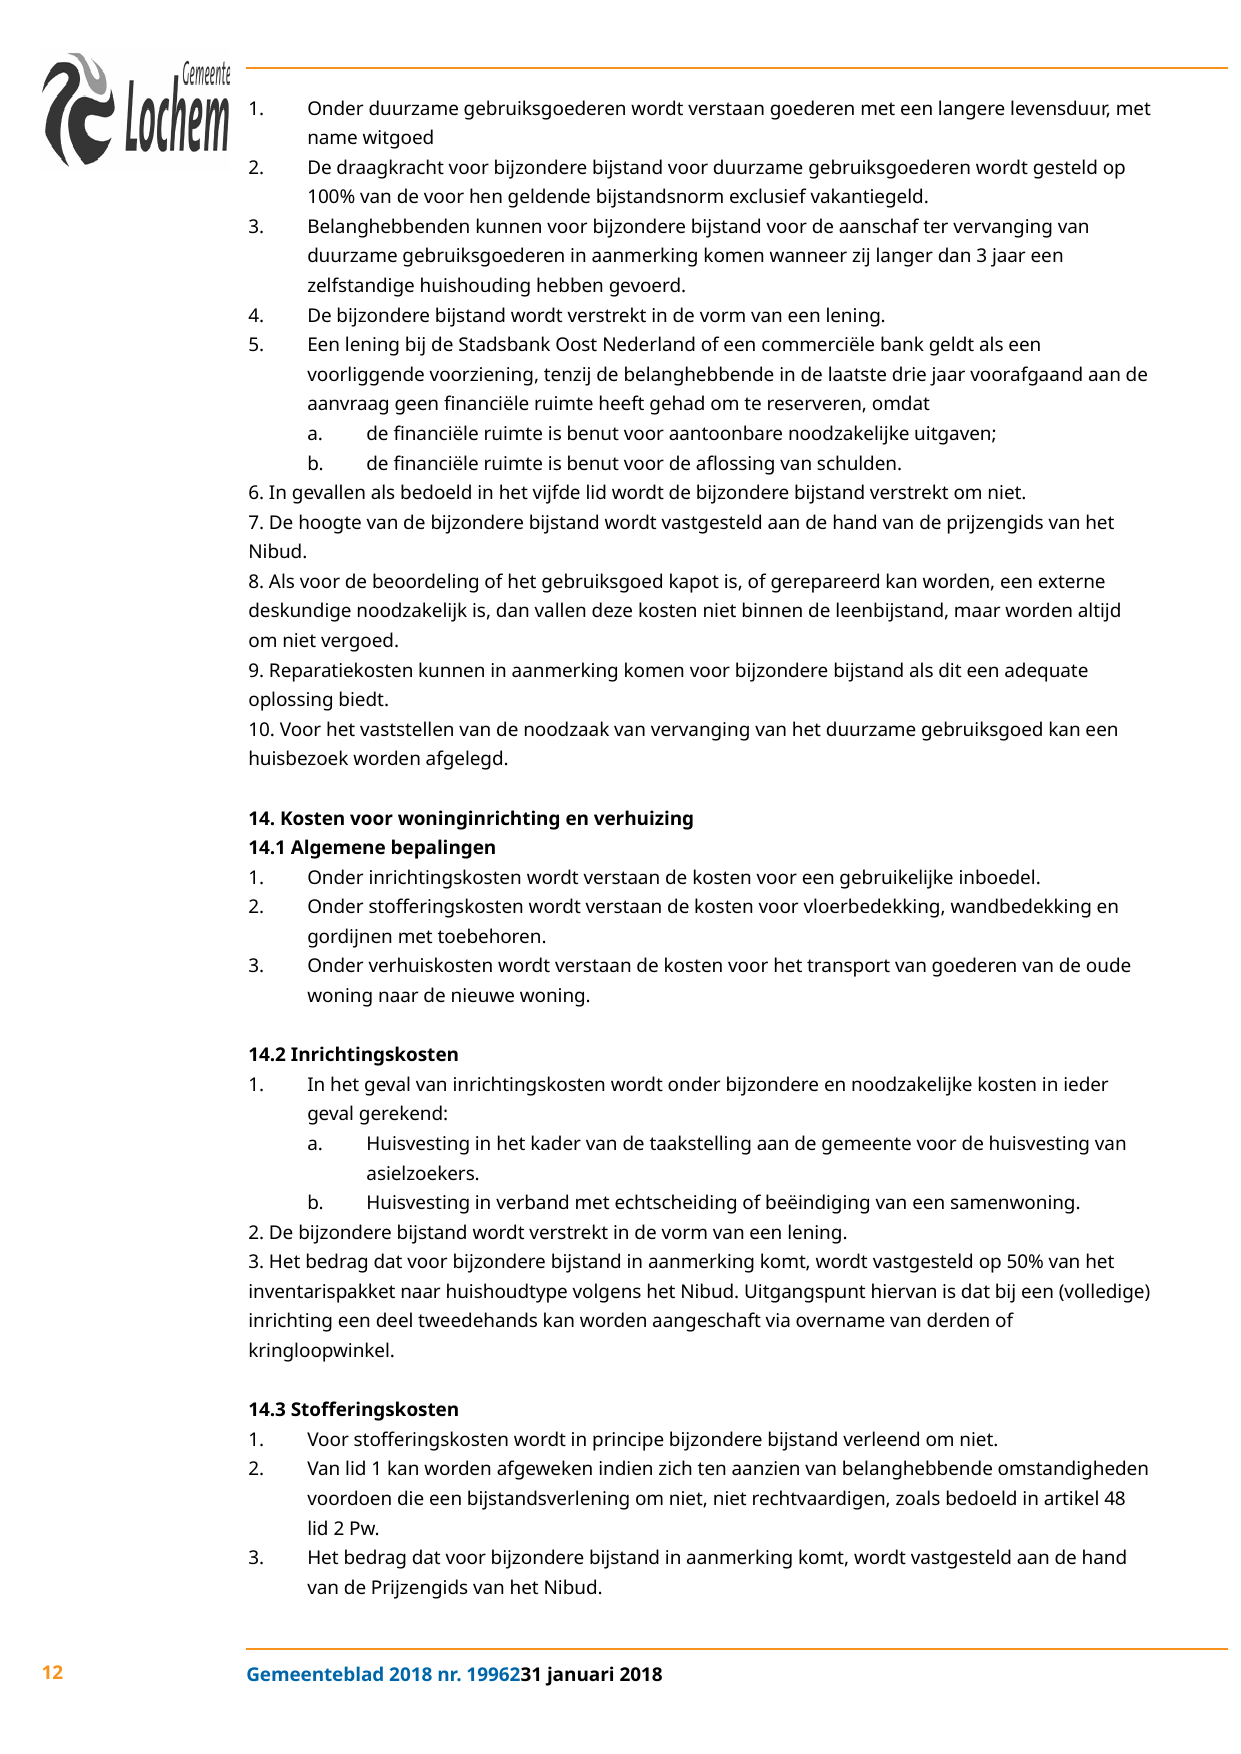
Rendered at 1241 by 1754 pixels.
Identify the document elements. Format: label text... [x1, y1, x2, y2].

text 14.2 Inrichtingskosten [248, 1041, 1152, 1067]
text 2. De bijzondere bijstand wordt verstrekt in de vorm van een lening. [248, 1219, 1152, 1245]
list In het geval van inrichtingskosten wordt onder bijzondere en noodzakelijke kosten in ieder geval gerekend: [248, 1071, 1152, 1126]
list de financiële ruimte is benut voor de aflossing van schulden. [307, 450, 1152, 476]
picture [41, 47, 231, 172]
list de financiële ruimte is benut voor aantoonbare noodzakelijke uitgaven; [307, 420, 1152, 446]
text 14.3 Stofferingskosten [248, 1396, 1152, 1422]
text 8. Als voor de beoordeling of het gebruiksgoed kapot is, of gerepareerd kan worden, een externe deskundige noodzakelijk is, dan vallen deze kosten niet binnen de leenbijstand, maar worden altijd om niet vergoed. [248, 568, 1152, 653]
list Huisvesting in het kader van de taakstelling aan de gemeente voor de huisvesting van asielzoekers. [307, 1130, 1152, 1186]
text 7. De hoogte van de bijzondere bijstand wordt vastgesteld aan de hand van de prijzengids van het Nibud. [248, 509, 1152, 564]
list Onder duurzame gebruiksgoederen wordt verstaan goederen met een langere levensduur, met name witgoed [248, 95, 1152, 150]
list Huisvesting in verband met echtscheiding of beëindiging van een samenwoning. [307, 1189, 1152, 1215]
list Van lid 1 kan worden afgeweken indien zich ten aanzien van belanghebbende omstandigheden voordoen die een bijstandsverlening om niet, niet rechtvaardigen, zoals bedoeld in artikel 48 lid 2 Pw. [248, 1456, 1152, 1541]
text 3. Het bedrag dat voor bijzondere bijstand in aanmerking komt, wordt vastgesteld op 50% van het inventarispakket naar huishoudtype volgens het Nibud. Uitgangspunt hiervan is dat bij een (volledige) inrichting een deel tweedehands kan worden aangeschaft via overname van derden of kringloopwinkel. [248, 1248, 1152, 1363]
text 10. Voor het vaststellen van de noodzaak van vervanging van het duurzame gebruiksgoed kan een huisbezoek worden afgelegd. [248, 716, 1152, 771]
list Onder inrichtingskosten wordt verstaan de kosten voor een gebruikelijke inboedel. [248, 864, 1152, 890]
list Een lening bij de Stadsbank Oost Nederland of een commerciële bank geldt als een voorliggende voorziening, tenzij de belanghebbende in de laatste drie jaar voorafgaand aan de aanvraag geen financiële ruimte heeft gehad om te reserveren, omdat [248, 331, 1152, 416]
list Onder stofferingskosten wordt verstaan de kosten voor vloerbedekking, wandbedekking en gordijnen met toebehoren. [248, 893, 1152, 949]
list De bijzondere bijstand wordt verstrekt in de vorm van een lening. [248, 302, 1152, 328]
text 14.1 Algemene bepalingen [248, 834, 1152, 860]
list Belanghebbenden kunnen voor bijzondere bijstand voor de aanschaf ter vervanging van duurzame gebruiksgoederen in aanmerking komen wanneer zij langer dan 3 jaar een zelfstandige huishouding hebben gevoerd. [248, 213, 1152, 298]
list Onder verhuiskosten wordt verstaan de kosten voor het transport van goederen van de oude woning naar de nieuwe woning. [248, 953, 1152, 1008]
text 9. Reparatiekosten kunnen in aanmerking komen voor bijzondere bijstand als dit een adequate oplossing biedt. [248, 657, 1152, 712]
text 6. In gevallen als bedoeld in het vijfde lid wordt de bijzondere bijstand verstrekt om niet. [248, 479, 1152, 505]
list De draagkracht voor bijzondere bijstand voor duurzame gebruiksgoederen wordt gesteld op 100% van de voor hen geldende bijstandsnorm exclusief vakantiegeld. [248, 154, 1152, 209]
list Het bedrag dat voor bijzondere bijstand in aanmerking komt, wordt vastgesteld aan de hand van de Prijzengids van het Nibud. [248, 1544, 1152, 1600]
text 14. Kosten voor woninginrichting en verhuizing [248, 805, 1152, 831]
list Voor stofferingskosten wordt in principe bijzondere bijstand verleend om niet. [248, 1426, 1152, 1452]
